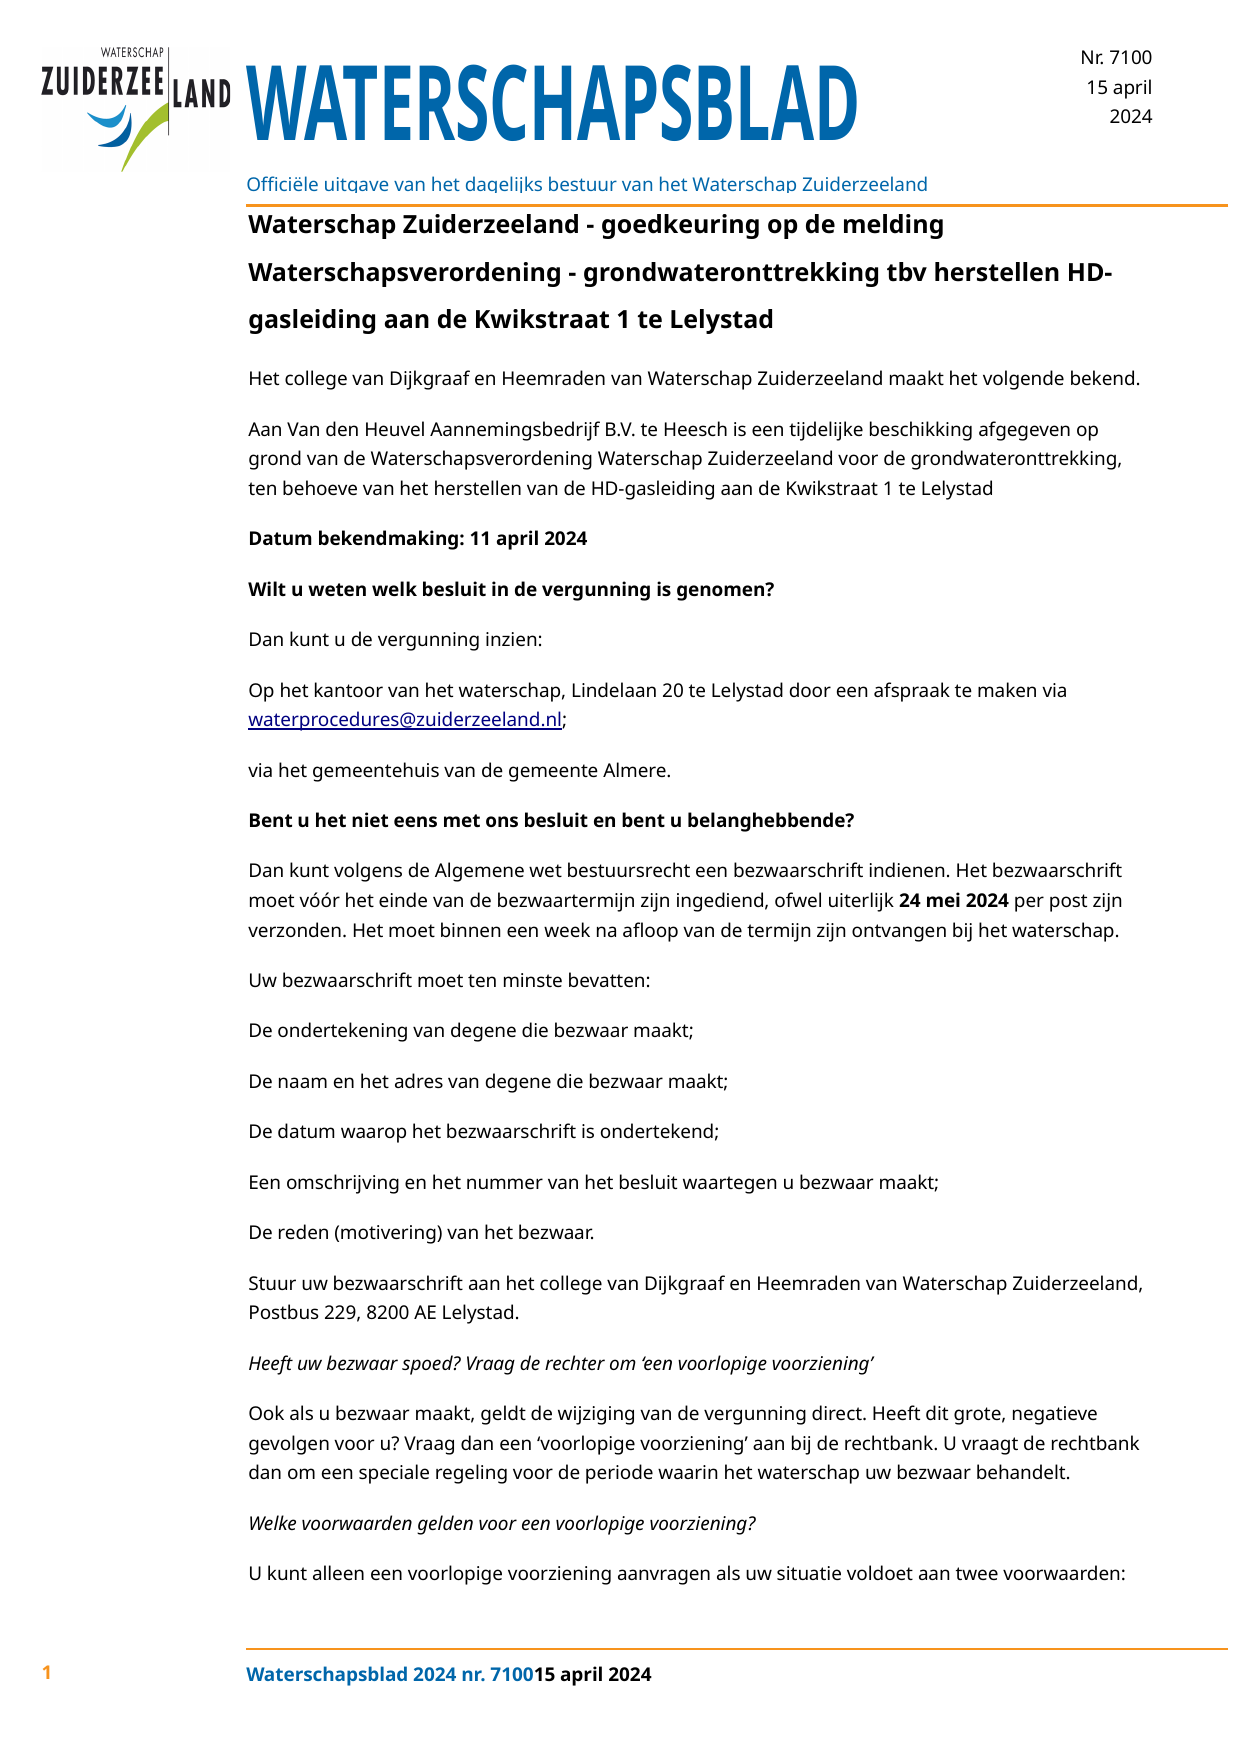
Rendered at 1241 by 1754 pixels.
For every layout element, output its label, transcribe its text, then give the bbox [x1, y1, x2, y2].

text Bent u het niet eens met ons besluit en bent u belanghebbende? [248, 807, 1152, 833]
text Dan kunt volgens de Algemene wet bestuursrecht een bezwaarschrift indienen. Het bezwaarschrift moet vóór het einde van de bezwaartermijn zijn ingediend, ofwel uiterlijk 24 mei 2024 per post zijn verzonden. Het moet binnen een week na afloop van de termijn zijn ontvangen bij het waterschap. [248, 858, 1152, 942]
text Datum bekendmaking: 11 april 2024 [248, 526, 1152, 551]
text Stuur uw bezwaarschrift aan het college van Dijkgraaf en Heemraden van Waterschap Zuiderzeeland, Postbus 229, 8200 AE Lelystad. [248, 1270, 1152, 1325]
text Waterschap Zuiderzeeland - goedkeuring op de melding Waterschapsverordening - grondwateronttrekking tbv herstellen HD-gasleiding aan de Kwikstraat 1 te Lelystad [248, 207, 1152, 336]
text Welke voorwaarden gelden voor een voorlopige voorziening? [248, 1510, 1152, 1535]
text Wilt u weten welk besluit in de vergunning is genomen? [248, 576, 1152, 602]
text Uw bezwaarschrift moet ten minste bevatten: [248, 967, 1152, 993]
text Het college van Dijkgraaf en Heemraden van Waterschap Zuiderzeeland maakt het volgende bekend. [248, 366, 1152, 391]
text Heeft uw bezwaar spoed? Vraag de rechter om ‘een voorlopige voorziening’ [248, 1350, 1152, 1375]
text Ook als u bezwaar maakt, geldt de wijziging van de vergunning direct. Heeft dit grote, negatieve gevolgen voor u? Vraag dan een ‘voorlopige voorziening’ aan bij de rechtbank. U vraagt de rechtbank dan om een speciale regeling voor de periode waarin het waterschap uw bezwaar behandelt. [248, 1400, 1152, 1485]
text De naam en het adres van degene die bezwaar maakt; [248, 1068, 1152, 1094]
text De ondertekening van degene die bezwaar maakt; [248, 1018, 1152, 1043]
text Dan kunt u de vergunning inzien: [248, 626, 1152, 652]
text Een omschrijving en het nummer van het besluit waartegen u bezwaar maakt; [248, 1169, 1152, 1194]
text De reden (motivering) van het bezwaar. [248, 1219, 1152, 1245]
text Op het kantoor van het waterschap, Lindelaan 20 te Lelystad door een afspraak te maken via waterprocedures@zuiderzeeland.nl; [248, 677, 1152, 732]
text via het gemeentehuis van de gemeente Almere. [248, 757, 1152, 782]
text U kunt alleen een voorlopige voorziening aanvragen als uw situatie voldoet aan twee voorwaarden: [248, 1560, 1152, 1586]
text De datum waarop het bezwaarschrift is ondertekend; [248, 1118, 1152, 1144]
picture [41, 47, 231, 172]
text Aan Van den Heuvel Aannemingsbedrijf B.V. te Heesch is een tijdelijke beschikking afgegeven op grond van de Waterschapsverordening Waterschap Zuiderzeeland voor de grondwateronttrekking, ten behoeve van het herstellen van de HD-gasleiding aan de Kwikstraat 1 te Lelystad [248, 416, 1152, 501]
